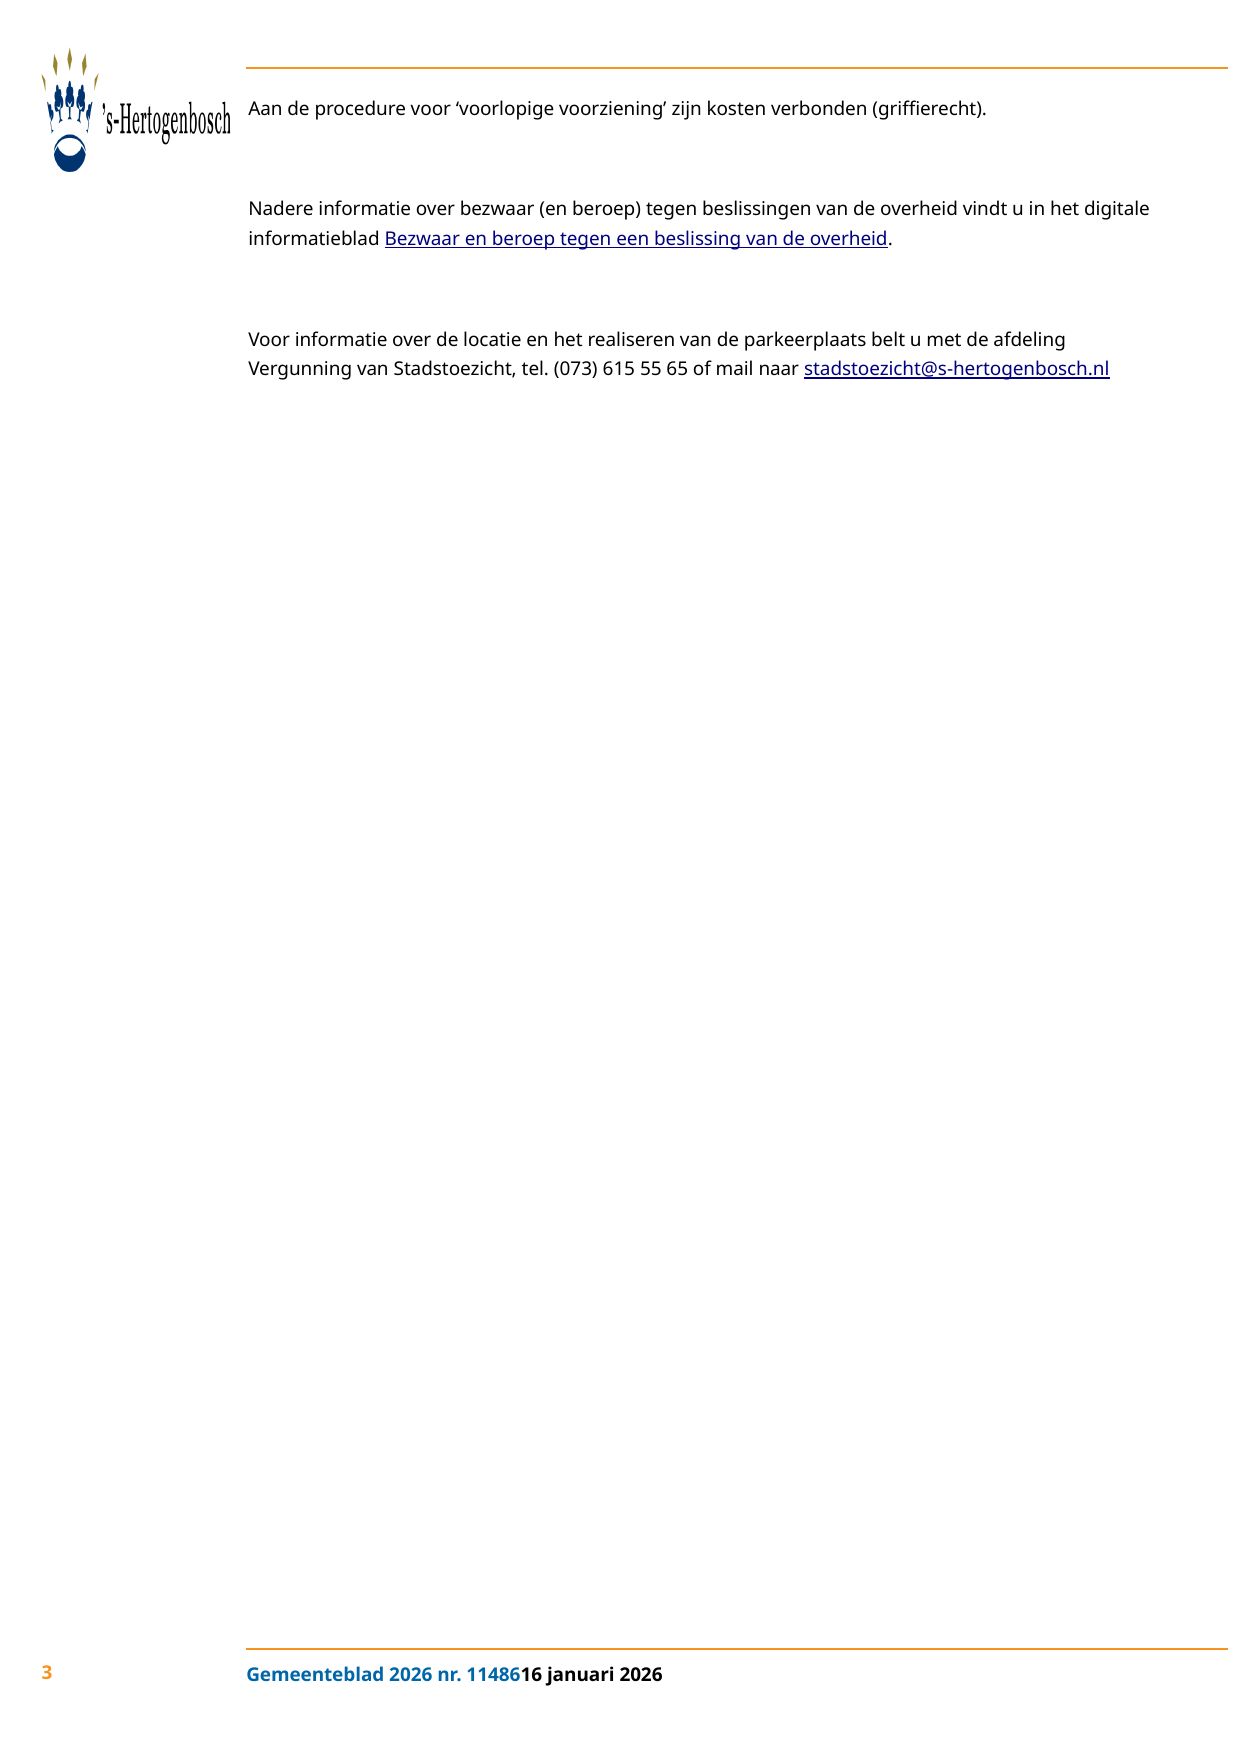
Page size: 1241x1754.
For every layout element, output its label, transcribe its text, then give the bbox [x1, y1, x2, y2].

picture [41, 47, 231, 172]
text Aan de procedure voor ‘voorlopige voorziening’ zijn kosten verbonden (griffierecht). [248, 95, 1152, 121]
text Nadere informatie over bezwaar (en beroep) tegen beslissingen van de overheid vindt u in het digitale informatieblad Bezwaar en beroep tegen een beslissing van de overheid. [248, 196, 1152, 251]
text Voor informatie over de locatie en het realiseren van de parkeerplaats belt u met de afdeling Vergunning van Stadstoezicht, tel. (073) 615 55 65 of mail naar stadstoezicht@s-hertogenbosch.nl [248, 326, 1152, 381]
